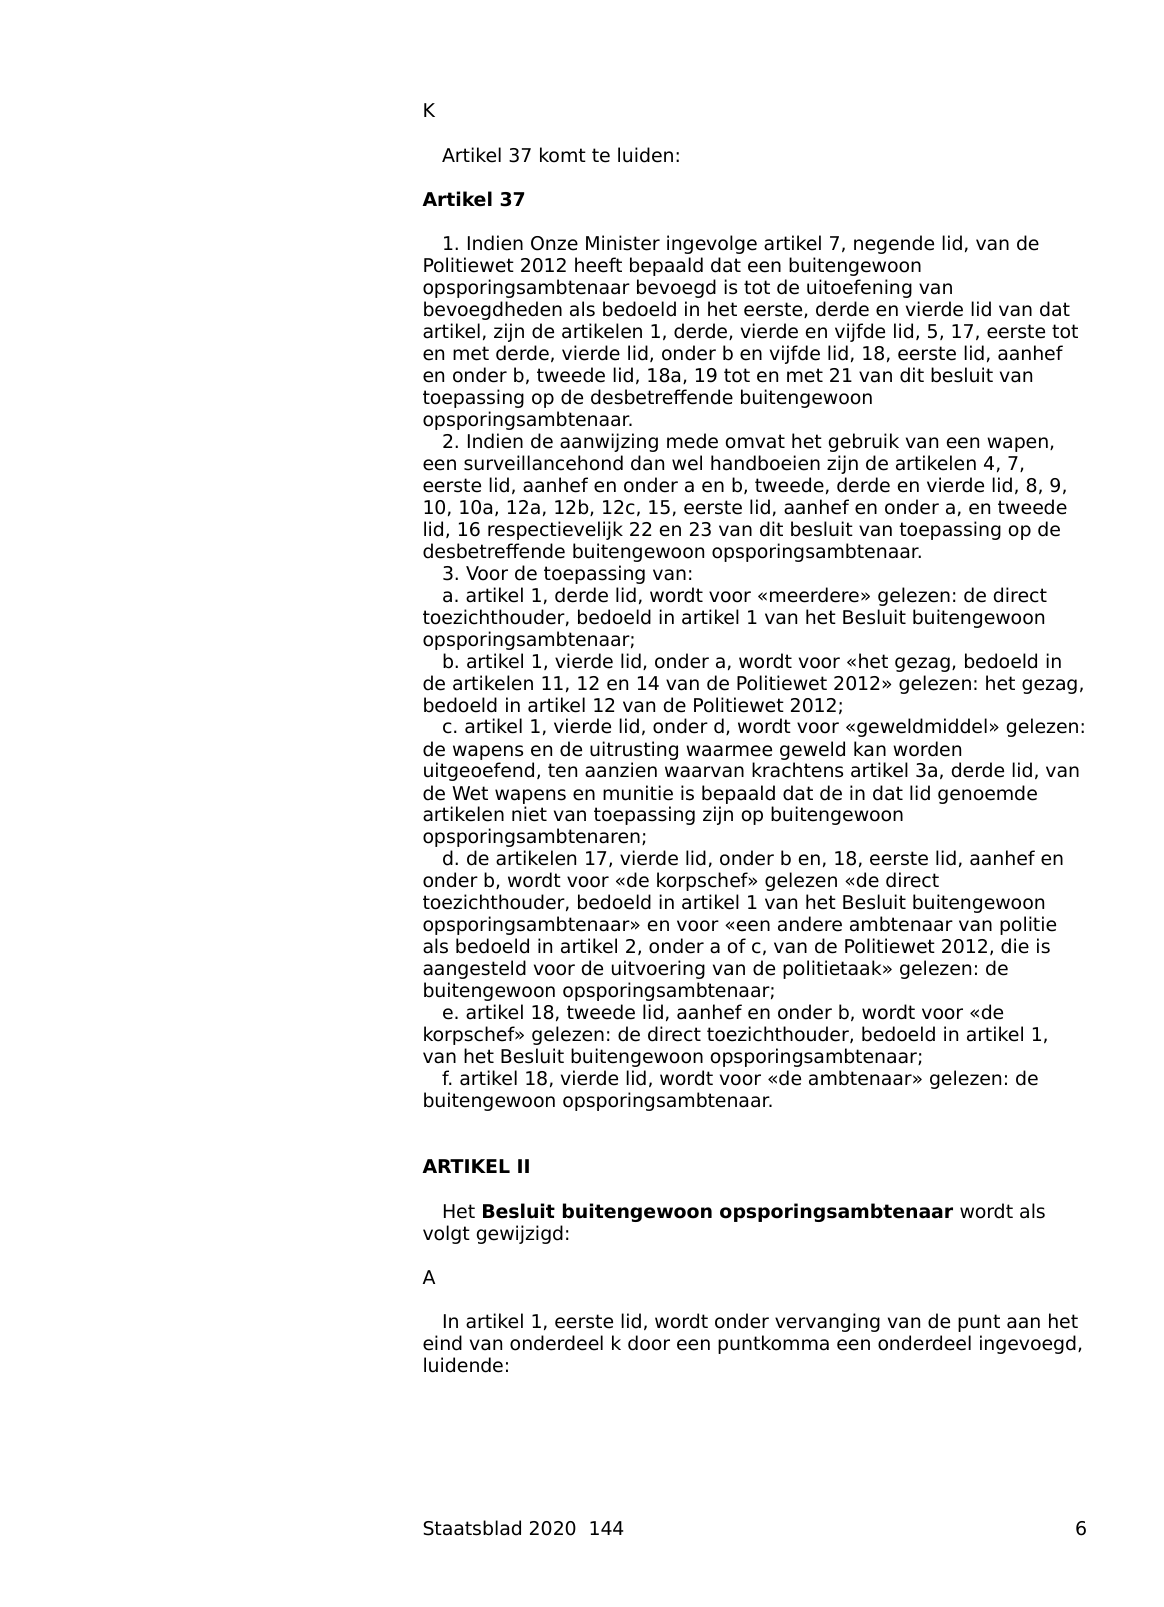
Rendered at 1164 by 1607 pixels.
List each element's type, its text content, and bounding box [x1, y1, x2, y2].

subtitle Artikel 37 [422, 189, 1087, 211]
text 1. Indien Onze Minister ingevolge artikel 7, negende lid, van de Politiewet 2012 heeft bepaald dat een buitengewoon opsporingsambtenaar bevoegd is tot de uitoefening van bevoegdheden als bedoeld in het eerste, derde en vierde lid van dat artikel, zijn de artikelen 1, derde, vierde en vijfde lid, 5, 17, eerste tot en met derde, vierde lid, onder b en vijfde lid, 18, eerste lid, aanhef en onder b, tweede lid, 18a, 19 tot en met 21 van dit besluit van toepassing op de desbetreffende buitengewoon opsporingsambtenaar. [422, 233, 1087, 431]
text In artikel 1, eerste lid, wordt onder vervanging van de punt aan het eind van onderdeel k door een puntkomma een onderdeel ingevoegd, luidende: [422, 1311, 1087, 1377]
text d. de artikelen 17, vierde lid, onder b en, 18, eerste lid, aanhef en onder b, wordt voor «de korpschef» gelezen «de direct toezichthouder, bedoeld in artikel 1 van het Besluit buitengewoon opsporingsambtenaar» en voor «een andere ambtenaar van politie als bedoeld in artikel 2, onder a of c, van de Politiewet 2012, die is aangesteld voor de uitvoering van de politietaak» gelezen: de buitengewoon opsporingsambtenaar; [422, 848, 1087, 1002]
text b. artikel 1, vierde lid, onder a, wordt voor «het gezag, bedoeld in de artikelen 11, 12 en 14 van de Politiewet 2012» gelezen: het gezag, bedoeld in artikel 12 van de Politiewet 2012; [422, 651, 1087, 716]
text f. artikel 18, vierde lid, wordt voor «de ambtenaar» gelezen: de buitengewoon opsporingsambtenaar. [422, 1068, 1087, 1112]
text 3. Voor de toepassing van: [422, 563, 1087, 584]
text Het Besluit buitengewoon opsporingsambtenaar wordt als volgt gewijzigd: [422, 1201, 1087, 1244]
text e. artikel 18, tweede lid, aanhef en onder b, wordt voor «de korpschef» gelezen: de direct toezichthouder, bedoeld in artikel 1, van het Besluit buitengewoon opsporingsambtenaar; [422, 1002, 1087, 1068]
text Artikel 37 komt te luiden: [422, 144, 1087, 167]
subtitle ARTIKEL II [422, 1156, 1087, 1178]
text A [422, 1267, 1087, 1289]
text c. artikel 1, vierde lid, onder d, wordt voor «geweldmiddel» gelezen: de wapens en de uitrusting waarmee geweld kan worden uitgeoefend, ten aanzien waarvan krachtens artikel 3a, derde lid, van de Wet wapens en munitie is bepaald dat de in dat lid genoemde artikelen niet van toepassing zijn op buitengewoon opsporingsambtenaren; [422, 716, 1087, 848]
text a. artikel 1, derde lid, wordt voor «meerdere» gelezen: de direct toezichthouder, bedoeld in artikel 1 van het Besluit buitengewoon opsporingsambtenaar; [422, 584, 1087, 651]
text 2. Indien de aanwijzing mede omvat het gebruik van een wapen, een surveillancehond dan wel handboeien zijn de artikelen 4, 7, eerste lid, aanhef en onder a en b, tweede, derde en vierde lid, 8, 9, 10, 10a, 12a, 12b, 12c, 15, eerste lid, aanhef en onder a, en tweede lid, 16 respectievelijk 22 en 23 van dit besluit van toepassing op de desbetreffende buitengewoon opsporingsambtenaar. [422, 431, 1087, 563]
text K [422, 100, 1087, 122]
